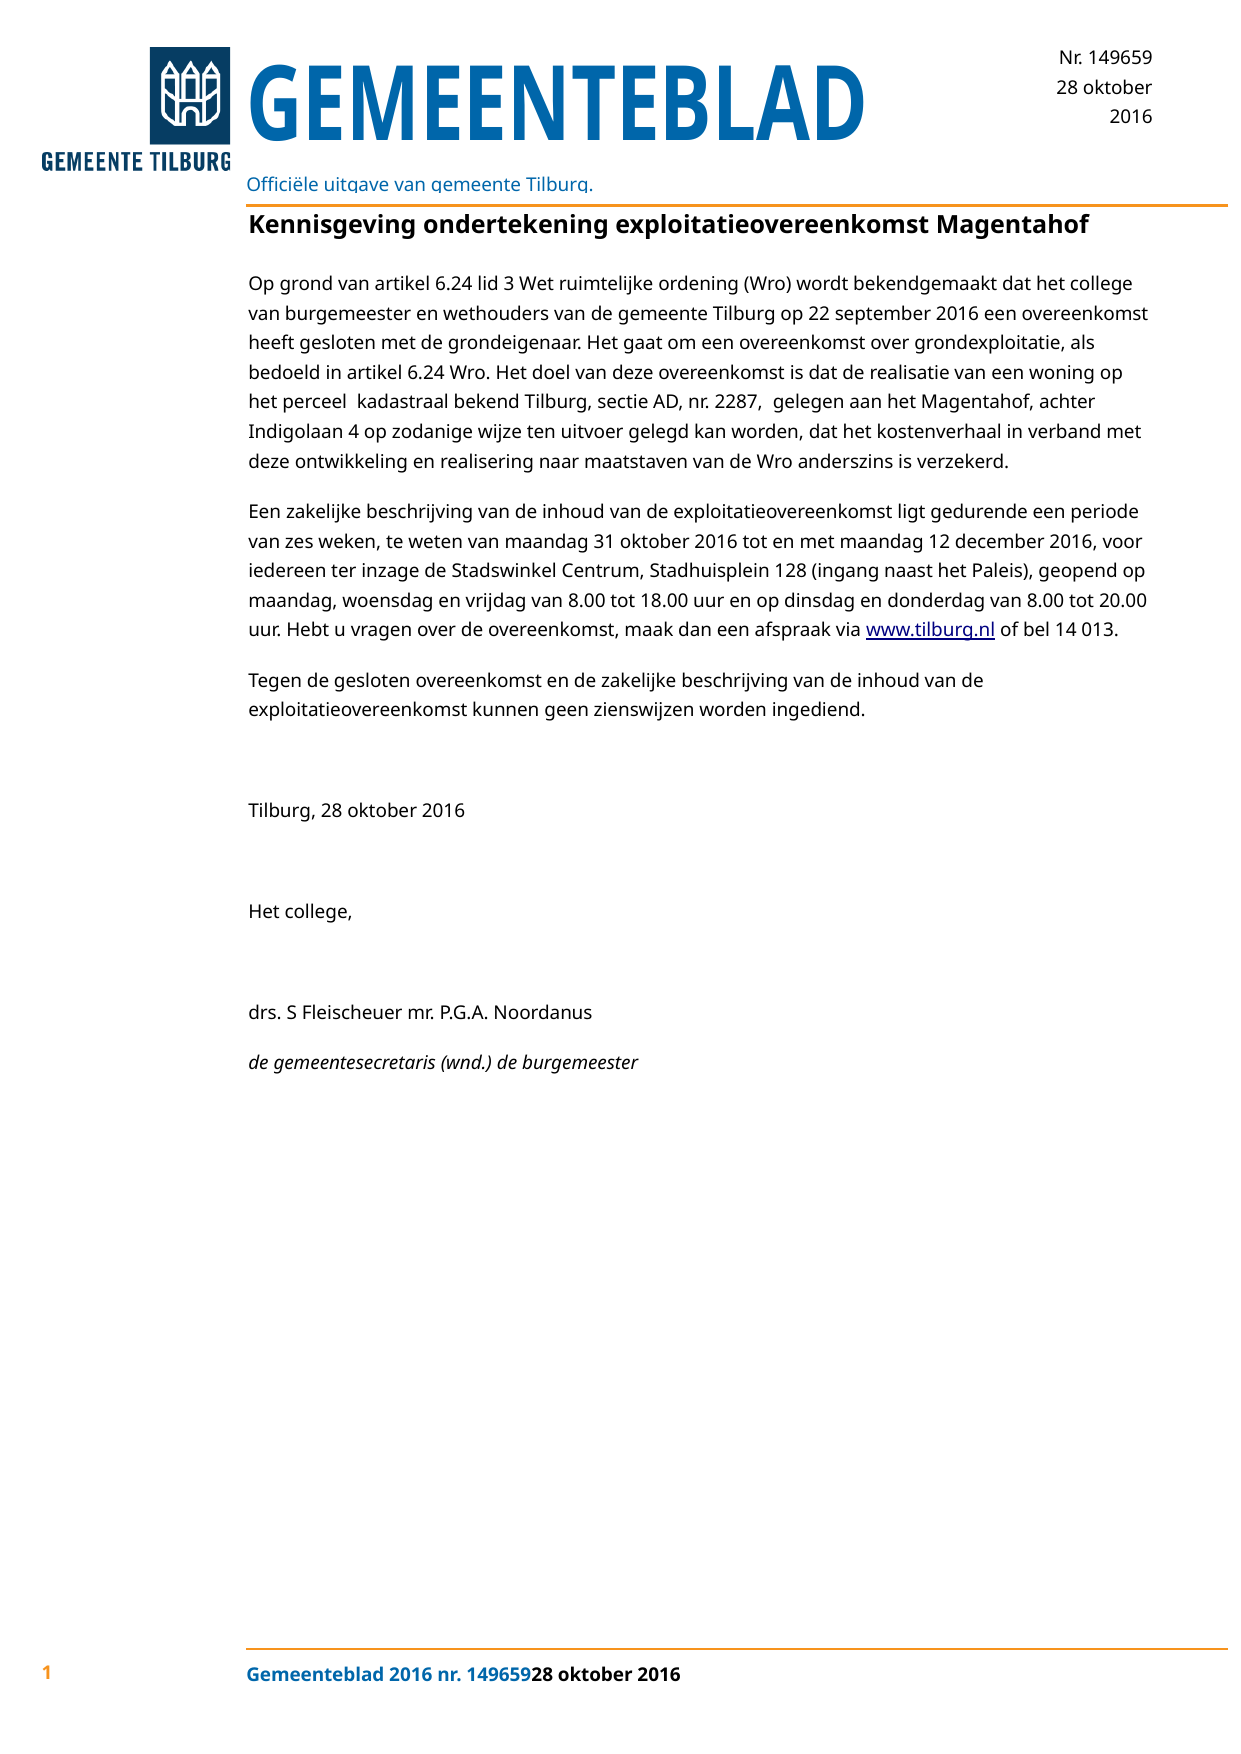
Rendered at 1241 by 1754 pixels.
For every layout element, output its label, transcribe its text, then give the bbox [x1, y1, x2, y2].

text Een zakelijke beschrijving van de inhoud van de exploitatieovereenkomst ligt gedurende een periode van zes weken, te weten van maandag 31 oktober 2016 tot en met maandag 12 december 2016, voor iedereen ter inzage de Stadswinkel Centrum, Stadhuisplein 128 (ingang naast het Paleis), geopend op maandag, woensdag en vrijdag van 8.00 tot 18.00 uur en op dinsdag en donderdag van 8.00 tot 20.00 uur. Hebt u vragen over de overeenkomst, maak dan een afspraak via www.tilburg.nl of bel 14 013. [248, 498, 1152, 642]
text de gemeentesecretaris (wnd.) de burgemeester [248, 1049, 1152, 1075]
text Kennisgeving ondertekening exploitatieovereenkomst Magentahof [248, 207, 1152, 241]
picture [41, 47, 231, 172]
text Op grond van artikel 6.24 lid 3 Wet ruimtelijke ordening (Wro) wordt bekendgemaakt dat het college van burgemeester en wethouders van de gemeente Tilburg op 22 september 2016 een overeenkomst heeft gesloten met de grondeigenaar. Het gaat om een overeenkomst over grondexploitatie, als bedoeld in artikel 6.24 Wro. Het doel van deze overeenkomst is dat de realisatie van een woning op het perceel kadastraal bekend Tilburg, sectie AD, nr. 2287, gelegen aan het Magentahof, achter Indigolaan 4 op zodanige wijze ten uitvoer gelegd kan worden, dat het kostenverhaal in verband met deze ontwikkeling en realisering naar maatstaven van de Wro anderszins is verzekerd. [248, 270, 1152, 473]
text Tegen de gesloten overeenkomst en de zakelijke beschrijving van de inhoud van de exploitatieovereenkomst kunnen geen zienswijzen worden ingediend. [248, 667, 1152, 722]
text Tilburg, 28 oktober 2016 [248, 797, 1152, 823]
text Het college, [248, 898, 1152, 924]
text drs. S Fleischeuer mr. P.G.A. Noordanus [248, 999, 1152, 1025]
